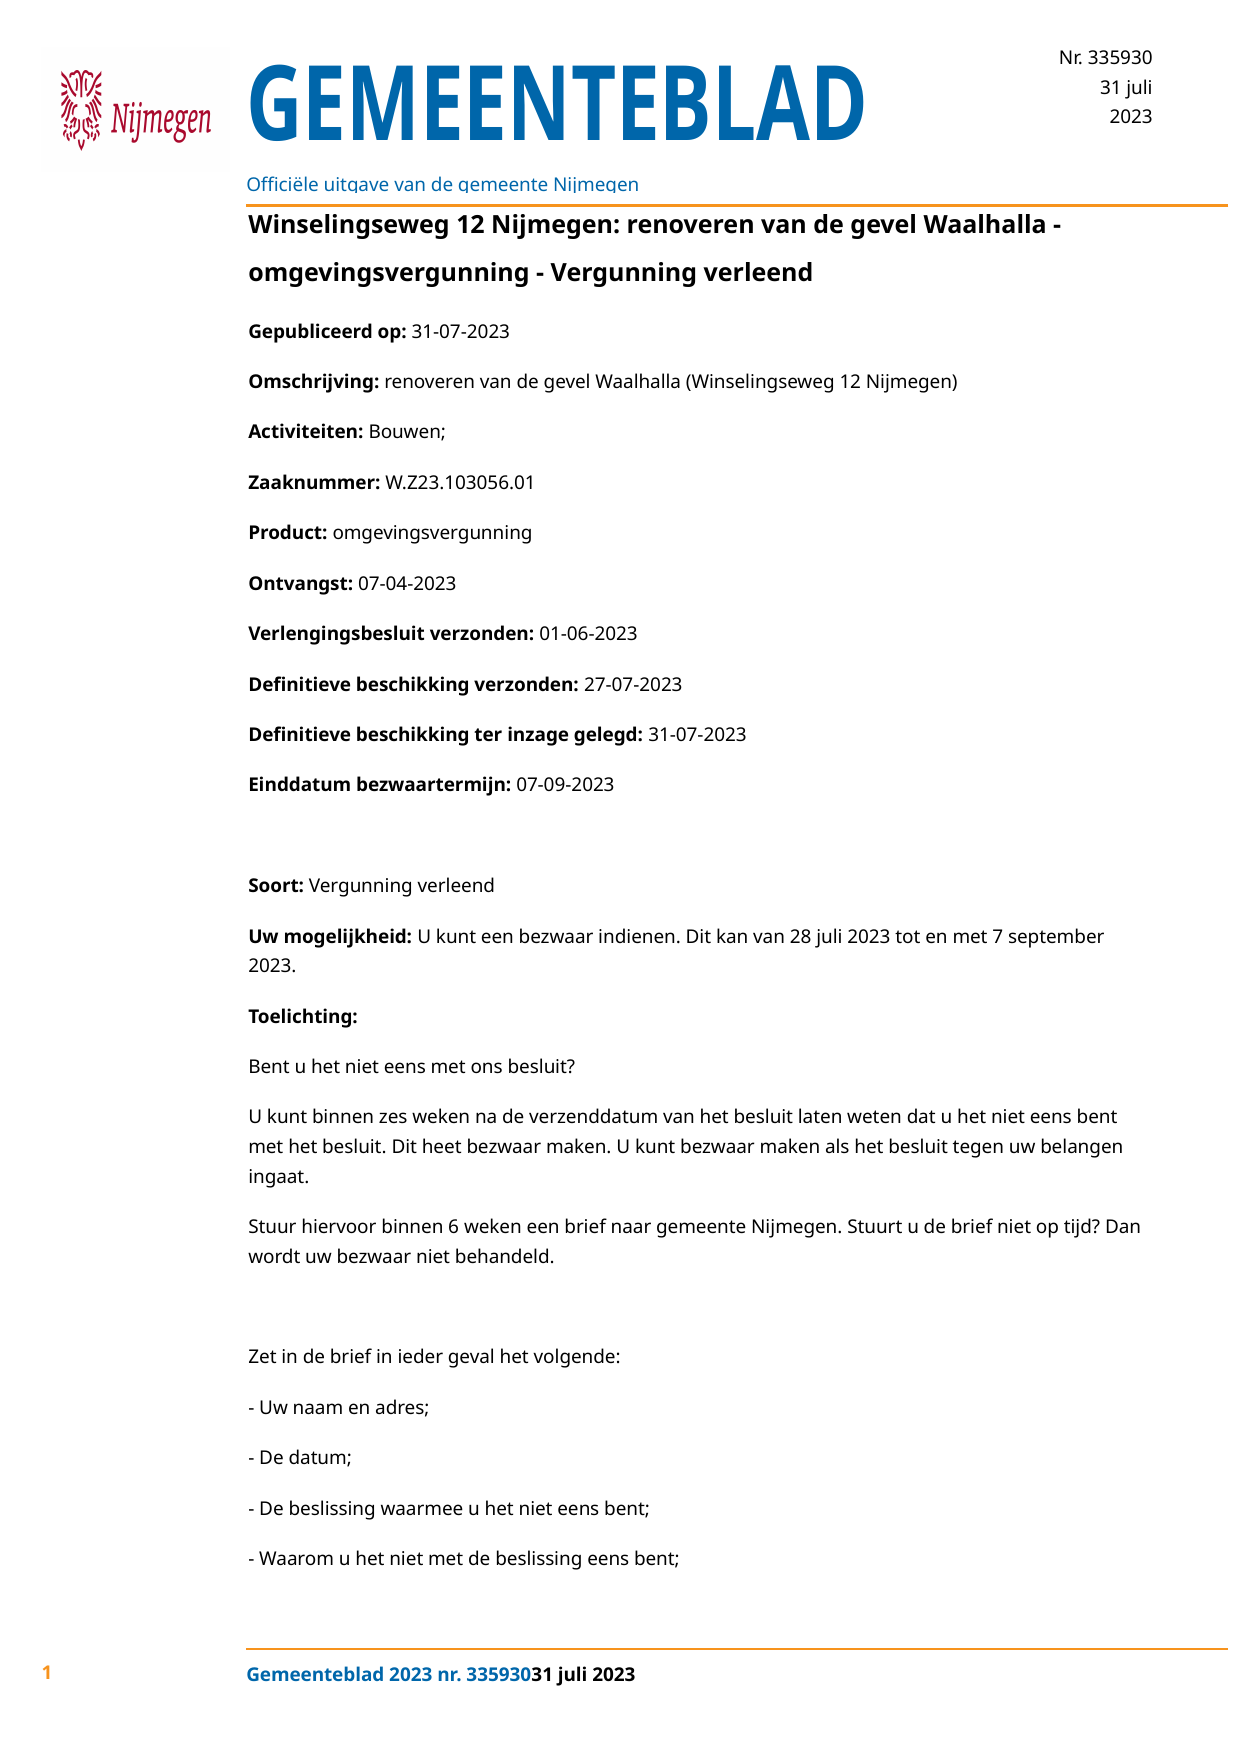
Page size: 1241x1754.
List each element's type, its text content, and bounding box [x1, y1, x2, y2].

text Verlengingsbesluit verzonden: 01-06-2023 [248, 620, 1152, 646]
text Einddatum bezwaartermijn: 07-09-2023 [248, 772, 1152, 797]
text U kunt binnen zes weken na de verzenddatum van het besluit laten weten dat u het niet eens bent met het besluit. Dit heet bezwaar maken. U kunt bezwaar maken als het besluit tegen uw belangen ingaat. [248, 1104, 1152, 1189]
text Stuur hiervoor binnen 6 weken een brief naar gemeente Nijmegen. Stuurt u de brief niet op tijd? Dan wordt uw bezwaar niet behandeld. [248, 1213, 1152, 1269]
picture [41, 47, 231, 172]
text Winselingseweg 12 Nijmegen: renoveren van de gevel Waalhalla - omgevingsvergunning - Vergunning verleend [248, 207, 1152, 288]
text Bent u het niet eens met ons besluit? [248, 1053, 1152, 1079]
text Zet in de brief in ieder geval het volgende: [248, 1344, 1152, 1369]
text Activiteiten: Bouwen; [248, 419, 1152, 444]
text Gepubliceerd op: 31-07-2023 [248, 318, 1152, 344]
text Uw mogelijkheid: U kunt een bezwaar indienen. Dit kan van 28 juli 2023 tot en met 7 september 2023. [248, 923, 1152, 978]
text Toelichting: [248, 1003, 1152, 1029]
text Definitieve beschikking ter inzage gelegd: 31-07-2023 [248, 721, 1152, 747]
text Product: omgevingsvergunning [248, 519, 1152, 545]
text - Uw naam en adres; [248, 1394, 1152, 1420]
text Zaaknummer: W.Z23.103056.01 [248, 469, 1152, 495]
text - De datum; [248, 1444, 1152, 1470]
text Ontvangst: 07-04-2023 [248, 570, 1152, 596]
text Soort: Vergunning verleend [248, 872, 1152, 898]
text - De beslissing waarmee u het niet eens bent; [248, 1495, 1152, 1521]
text Omschrijving: renoveren van de gevel Waalhalla (Winselingseweg 12 Nijmegen) [248, 368, 1152, 394]
text - Waarom u het niet met de beslissing eens bent; [248, 1545, 1152, 1571]
text Definitieve beschikking verzonden: 27-07-2023 [248, 671, 1152, 697]
